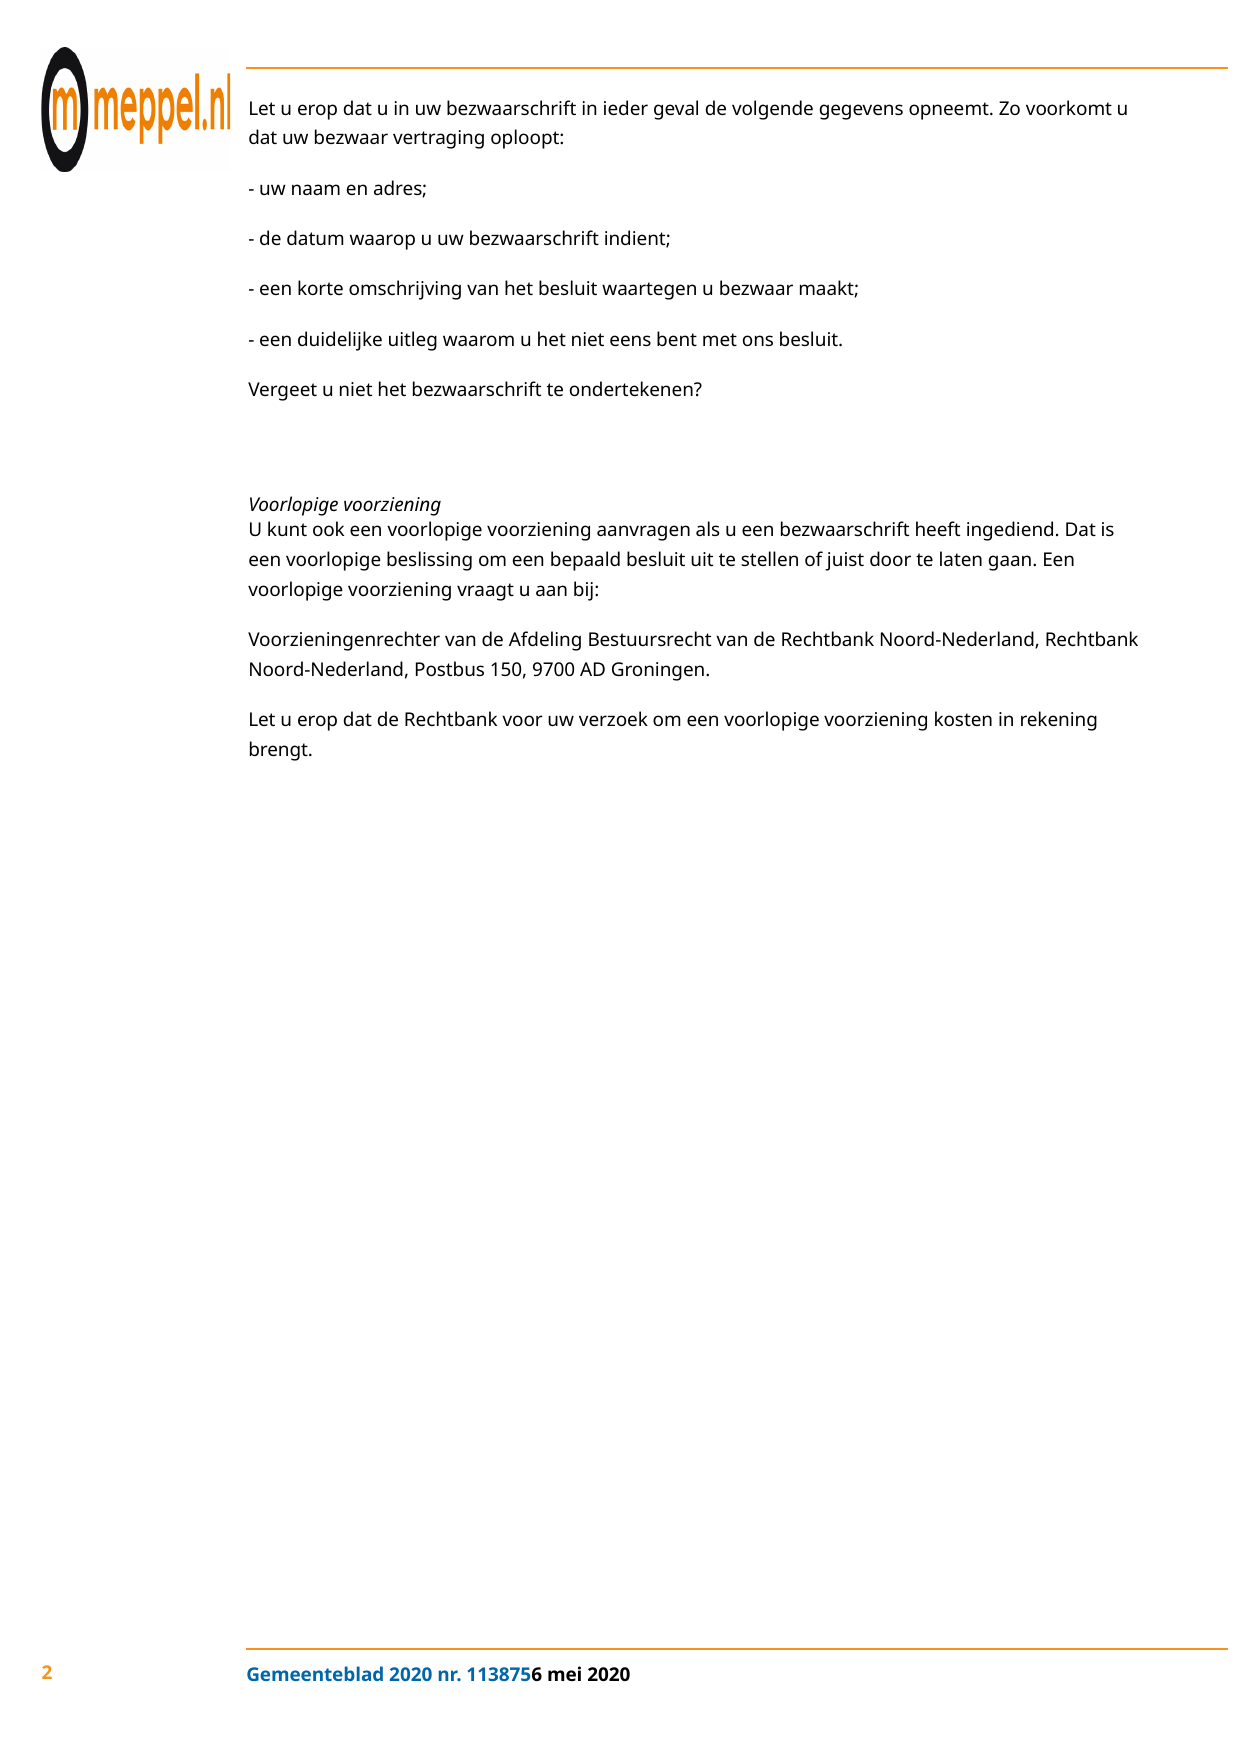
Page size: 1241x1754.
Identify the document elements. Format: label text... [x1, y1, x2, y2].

picture [41, 47, 231, 172]
text - uw naam en adres; [248, 175, 1152, 201]
text Voorlopige voorziening [248, 491, 1152, 517]
text - de datum waarop u uw bezwaarschrift indient; [248, 225, 1152, 251]
text Let u erop dat u in uw bezwaarschrift in ieder geval de volgende gegevens opneemt. Zo voorkomt u dat uw bezwaar vertraging oploopt: [248, 95, 1152, 150]
text - een duidelijke uitleg waarom u het niet eens bent met ons besluit. [248, 326, 1152, 352]
text Let u erop dat de Rechtbank voor uw verzoek om een voorlopige voorziening kosten in rekening brengt. [248, 706, 1152, 761]
text Vergeet u niet het bezwaarschrift te ondertekenen? [248, 376, 1152, 402]
text U kunt ook een voorlopige voorziening aanvragen als u een bezwaarschrift heeft ingediend. Dat is een voorlopige beslissing om een bepaald besluit uit te stellen of juist door te laten gaan. Een voorlopige voorziening vraagt u aan bij: [248, 517, 1152, 601]
text - een korte omschrijving van het besluit waartegen u bezwaar maakt; [248, 276, 1152, 301]
text Voorzieningenrechter van de Afdeling Bestuursrecht van de Rechtbank Noord-Nederland, Rechtbank Noord-Nederland, Postbus 150, 9700 AD Groningen. [248, 626, 1152, 681]
